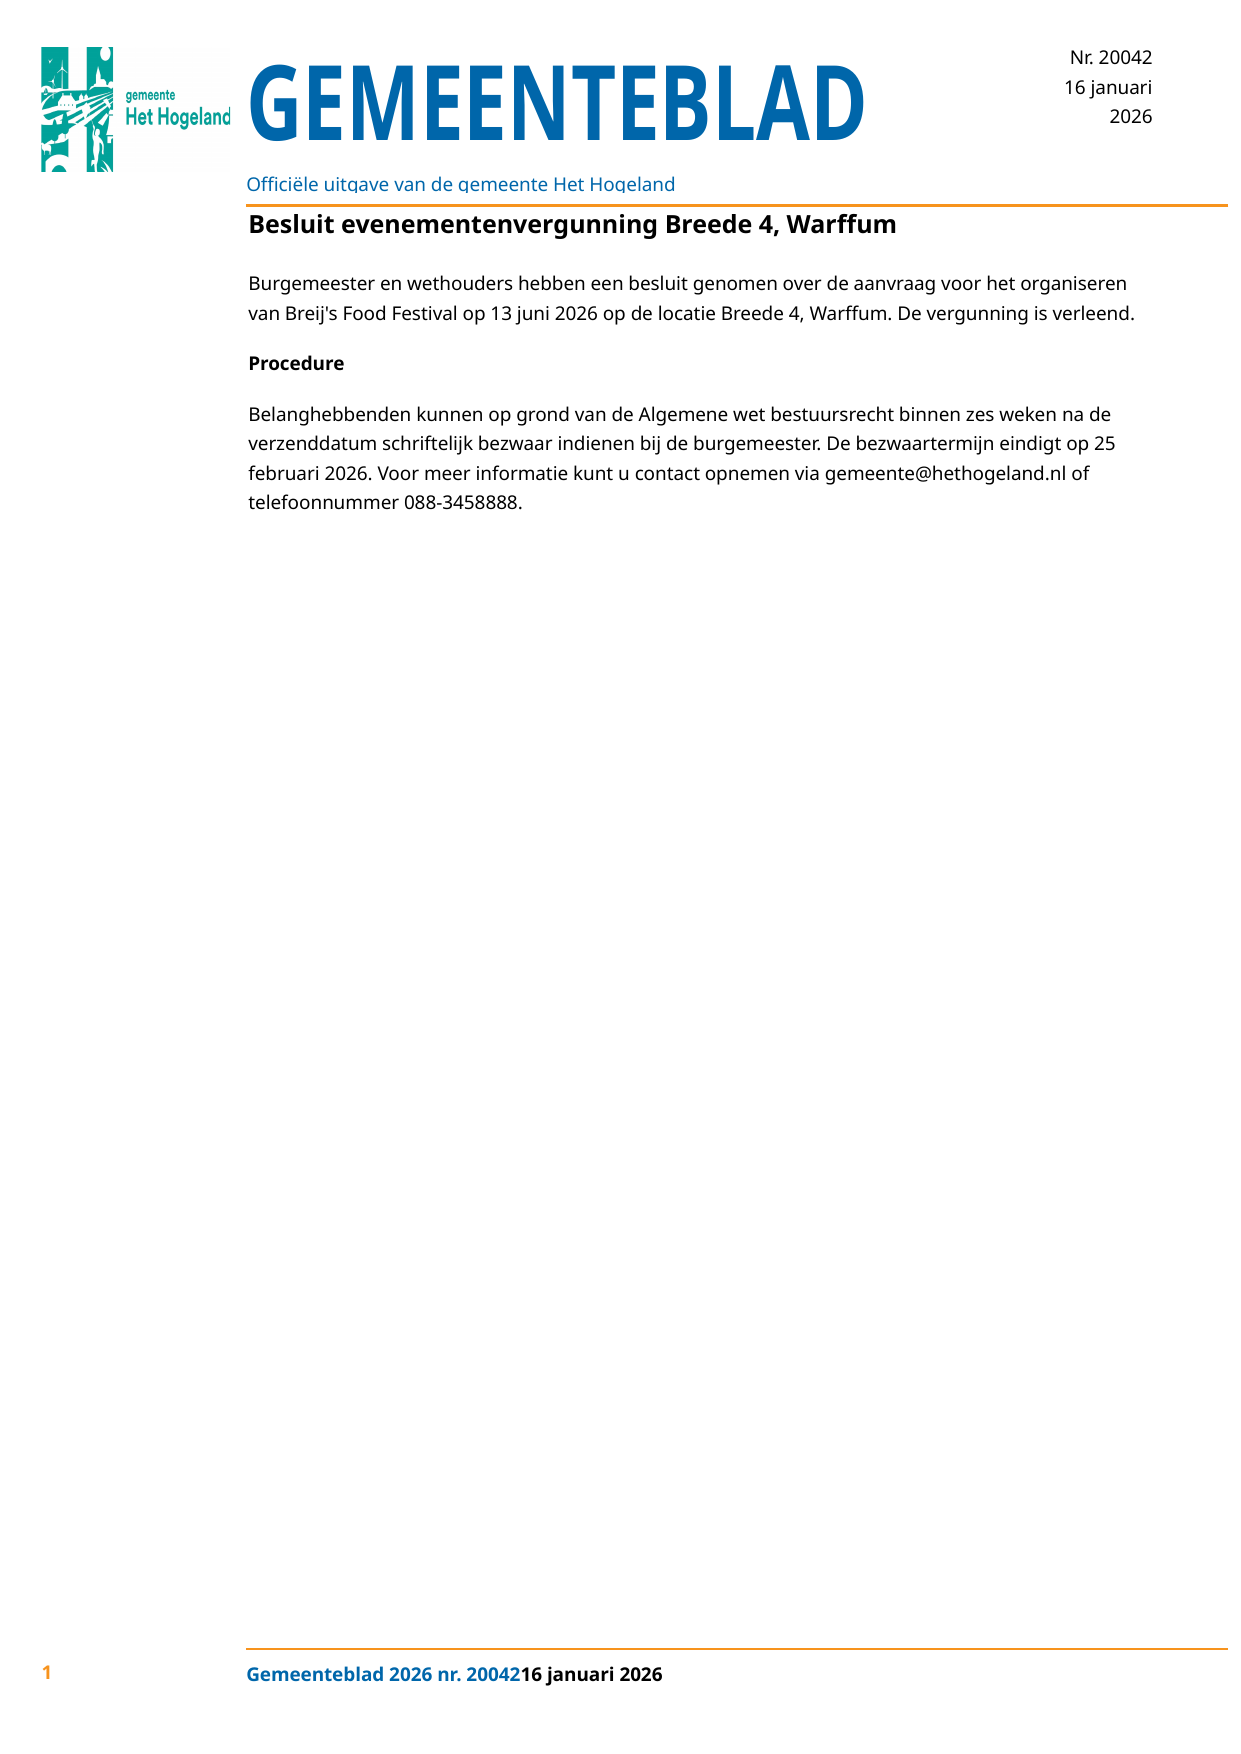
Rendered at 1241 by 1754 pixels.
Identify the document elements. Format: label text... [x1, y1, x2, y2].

text Procedure [248, 350, 1152, 376]
text Belanghebbenden kunnen op grond van de Algemene wet bestuursrecht binnen zes weken na de verzenddatum schriftelijk bezwaar indienen bij de burgemeester. De bezwaartermijn eindigt op 25 februari 2026. Voor meer informatie kunt u contact opnemen via gemeente@hethogeland.nl of telefoonnummer 088-3458888. [248, 401, 1152, 515]
text Besluit evenementenvergunning Breede 4, Warffum [248, 207, 1152, 241]
picture [41, 47, 231, 172]
text Burgemeester en wethouders hebben een besluit genomen over de aanvraag voor het organiseren van Breij's Food Festival op 13 juni 2026 op de locatie Breede 4, Warffum. De vergunning is verleend. [248, 270, 1152, 326]
